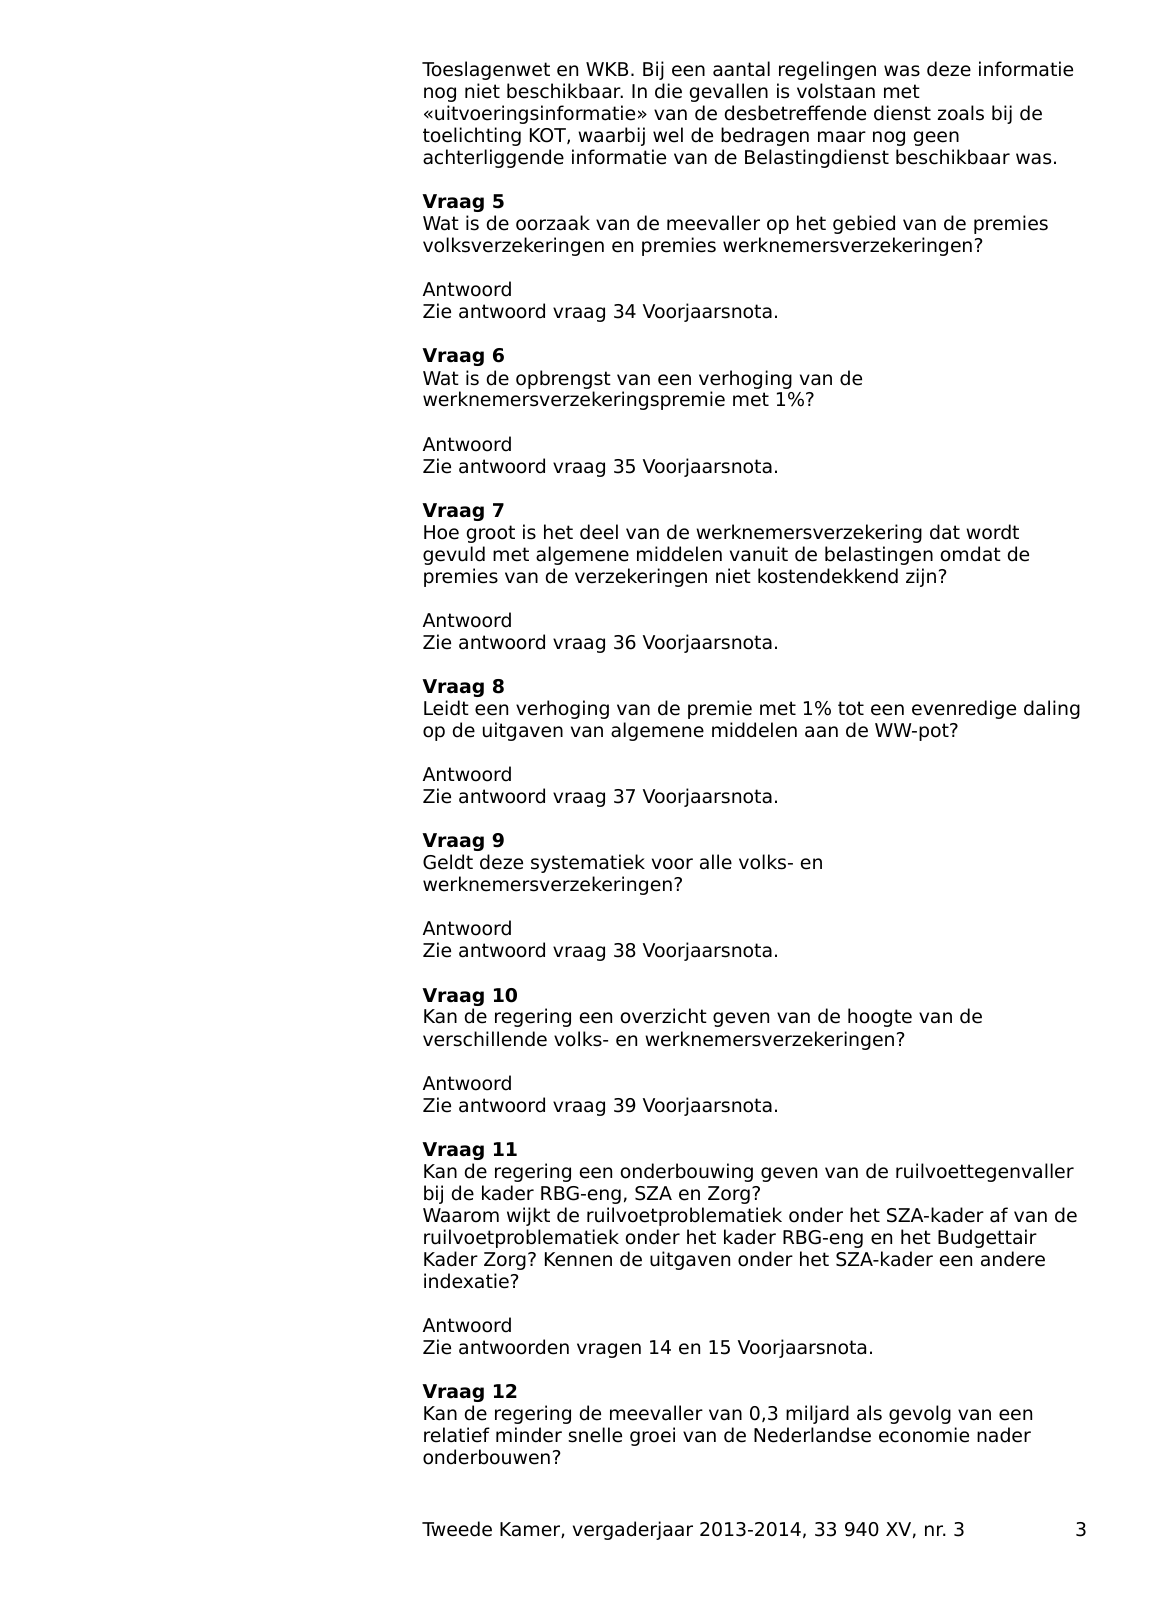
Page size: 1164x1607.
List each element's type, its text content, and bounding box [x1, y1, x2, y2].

text Zie antwoord vraag 39 Voorjaarsnota. [422, 1094, 1087, 1117]
text Vraag 6 [422, 345, 1087, 367]
text Vraag 7 [422, 500, 1087, 522]
text Zie antwoord vraag 34 Voorjaarsnota. [422, 301, 1087, 323]
text Antwoord [422, 1315, 1087, 1337]
text Vraag 12 [422, 1381, 1087, 1403]
text Wat is de oorzaak van de meevaller op het gebied van de premies volksverzekeringen en premies werknemersverzekeringen? [422, 213, 1087, 257]
text Waarom wijkt de ruilvoetproblematiek onder het SZA-kader af van de ruilvoetproblematiek onder het kader RBG-eng en het Budgettair Kader Zorg? Kennen de uitgaven onder het SZA-kader een andere indexatie? [422, 1205, 1087, 1293]
text Antwoord [422, 764, 1087, 786]
text Toeslagenwet en WKB. Bij een aantal regelingen was deze informatie nog niet beschikbaar. In die gevallen is volstaan met «uitvoeringsinformatie» van de desbetreffende dienst zoals bij de toelichting KOT, waarbij wel de bedragen maar nog geen achterliggende informatie van de Belastingdienst beschikbaar was. [422, 59, 1087, 169]
text Kan de regering een onderbouwing geven van de ruilvoettegenvaller bij de kader RBG-eng, SZA en Zorg? [422, 1161, 1087, 1205]
text Geldt deze systematiek voor alle volks- en werknemersverzekeringen? [422, 852, 1087, 896]
text Kan de regering een overzicht geven van de hoogte van de verschillende volks- en werknemersverzekeringen? [422, 1006, 1087, 1050]
text Vraag 9 [422, 830, 1087, 852]
text Antwoord [422, 279, 1087, 301]
text Wat is de opbrengst van een verhoging van de werknemersverzekeringspremie met 1%? [422, 367, 1087, 411]
text Leidt een verhoging van de premie met 1% tot een evenredige daling op de uitgaven van algemene middelen aan de WW-pot? [422, 698, 1087, 742]
text Vraag 11 [422, 1139, 1087, 1161]
text Zie antwoord vraag 36 Voorjaarsnota. [422, 632, 1087, 654]
text Kan de regering de meevaller van 0,3 miljard als gevolg van een relatief minder snelle groei van de Nederlandse economie nader onderbouwen? [422, 1403, 1087, 1469]
text Zie antwoord vraag 35 Voorjaarsnota. [422, 456, 1087, 477]
text Zie antwoord vraag 37 Voorjaarsnota. [422, 786, 1087, 808]
text Vraag 5 [422, 191, 1087, 213]
text Vraag 10 [422, 984, 1087, 1006]
text Vraag 8 [422, 676, 1087, 698]
text Antwoord [422, 433, 1087, 456]
text Hoe groot is het deel van de werknemersverzekering dat wordt gevuld met algemene middelen vanuit de belastingen omdat de premies van de verzekeringen niet kostendekkend zijn? [422, 522, 1087, 588]
text Zie antwoorden vragen 14 en 15 Voorjaarsnota. [422, 1337, 1087, 1359]
text Antwoord [422, 1073, 1087, 1094]
text Antwoord [422, 918, 1087, 940]
text Antwoord [422, 610, 1087, 632]
text Zie antwoord vraag 38 Voorjaarsnota. [422, 940, 1087, 962]
